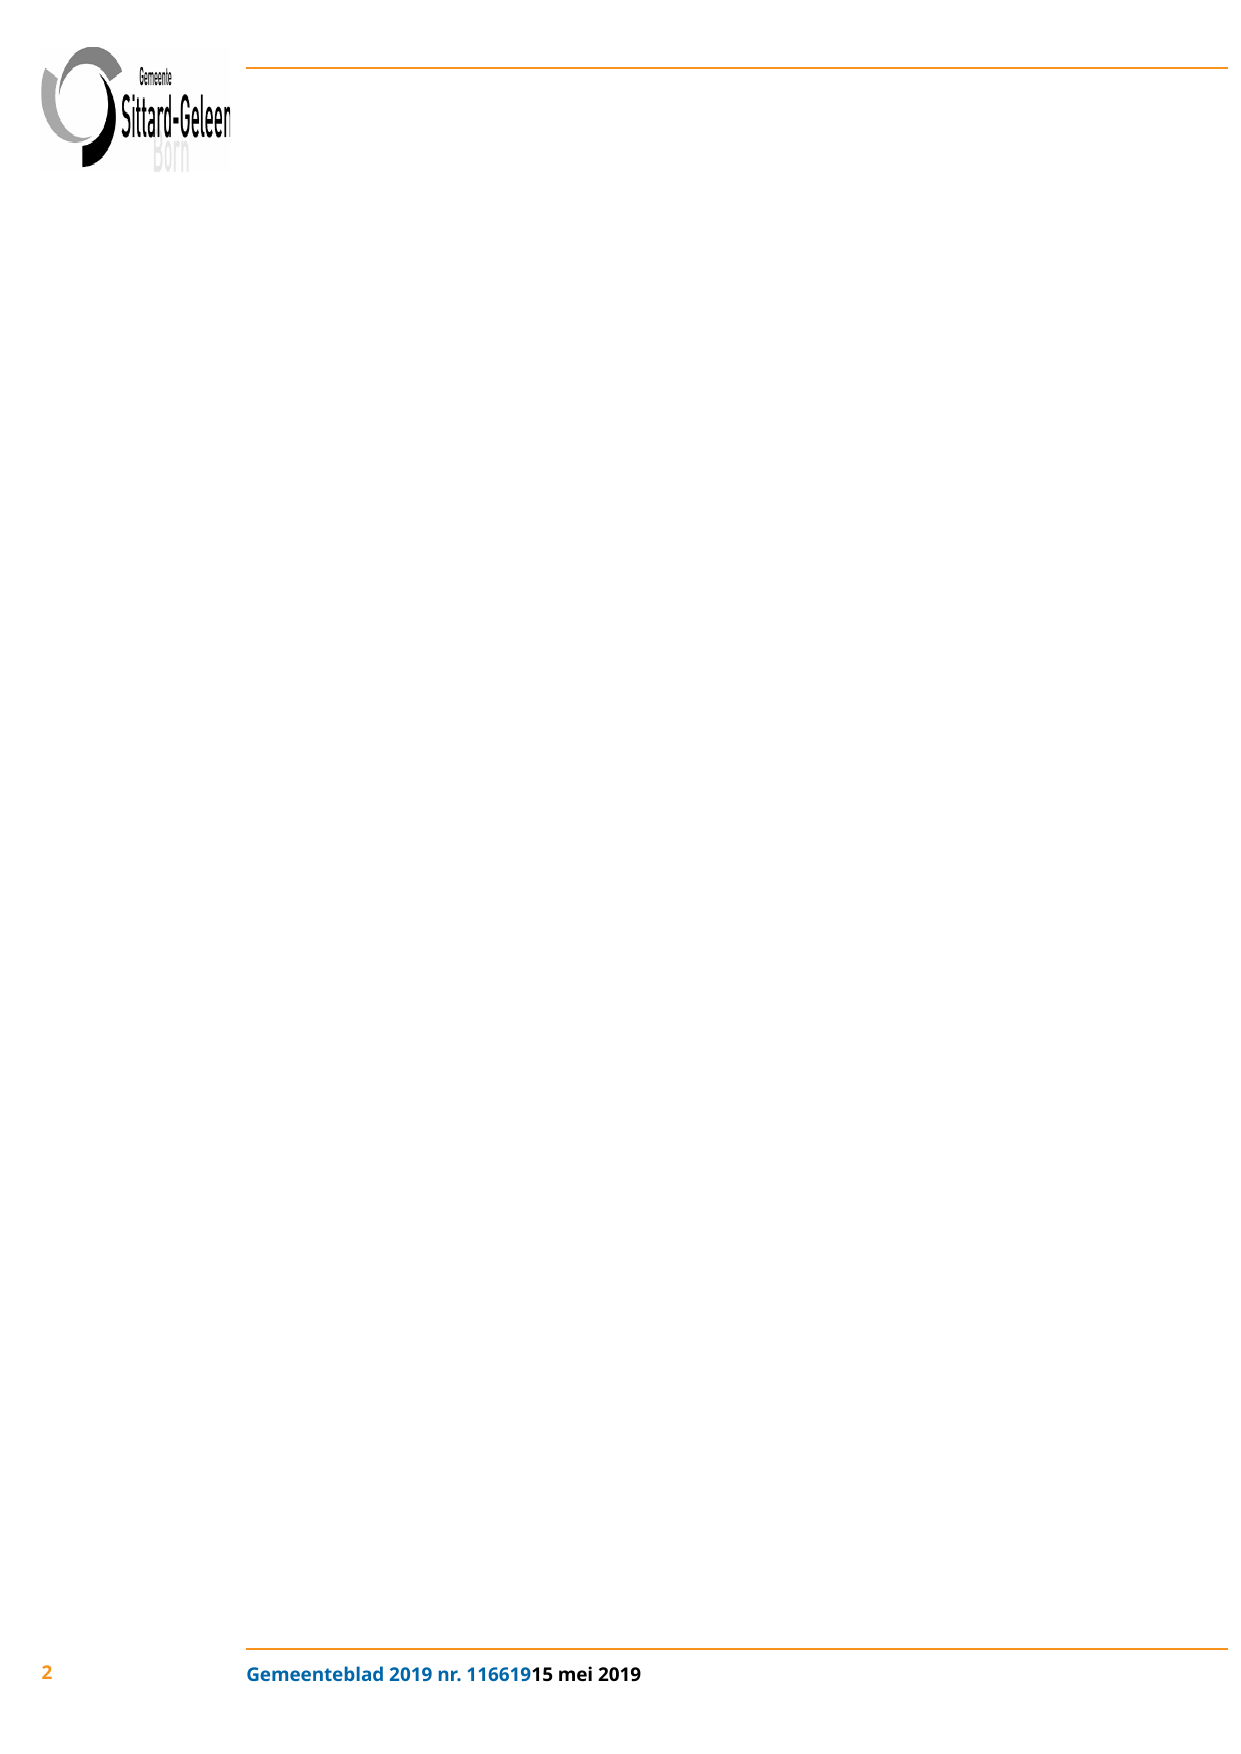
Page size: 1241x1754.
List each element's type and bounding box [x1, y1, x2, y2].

picture [41, 47, 231, 172]
